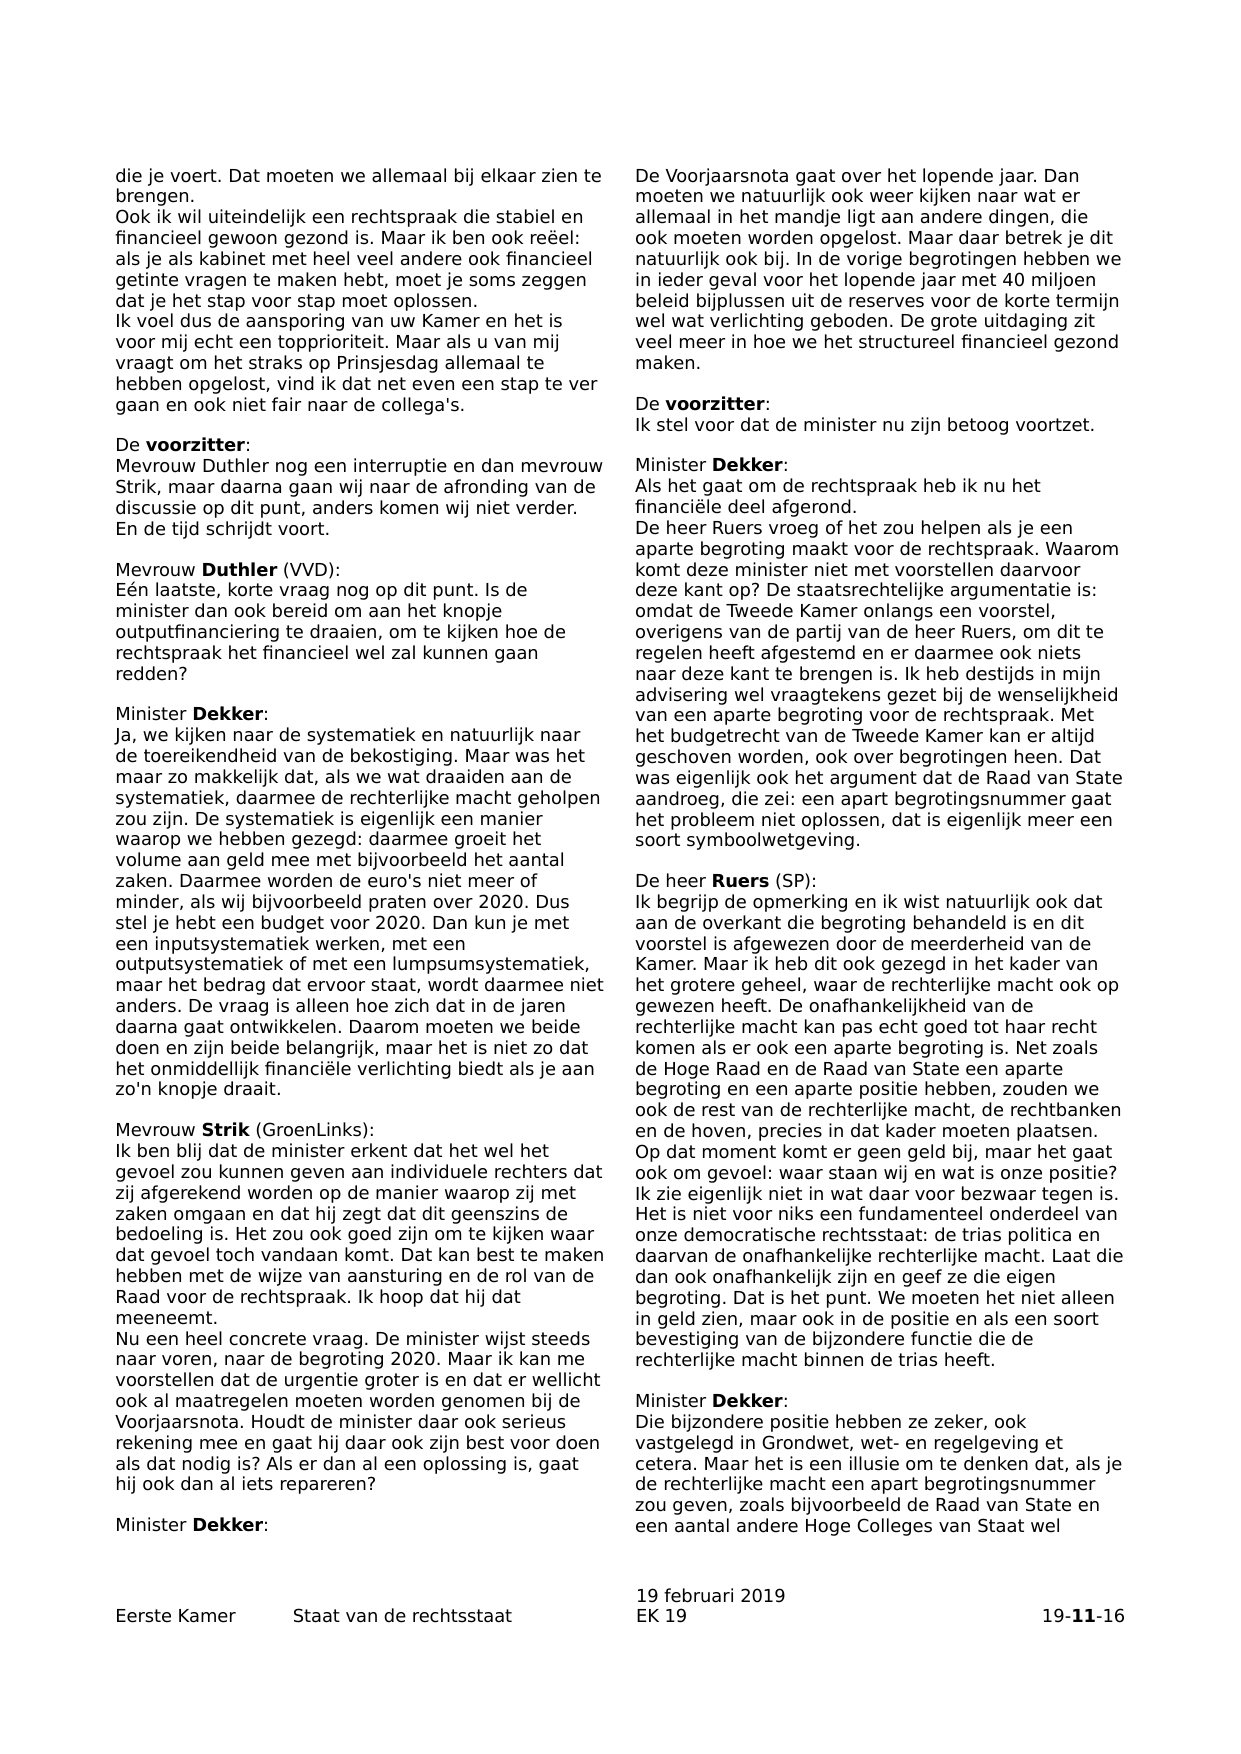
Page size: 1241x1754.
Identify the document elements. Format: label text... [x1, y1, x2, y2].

text Ik ben blij dat de minister erkent dat het wel het gevoel zou kunnen geven aan individuele rechters dat zij afgerekend worden op de manier waarop zij met zaken omgaan en dat hij zegt dat dit geenszins de bedoeling is. Het zou ook goed zijn om te kijken waar dat gevoel toch vandaan komt. Dat kan best te maken hebben met de wijze van aansturing en de rol van de Raad voor de rechtspraak. Ik hoop dat hij dat meeneemt. [115, 1141, 605, 1328]
text Minister Dekker: [635, 455, 1125, 476]
text Ja, we kijken naar de systematiek en natuurlijk naar de toereikendheid van de bekostiging. Maar was het maar zo makkelijk dat, als we wat draaiden aan de systematiek, daarmee de rechterlijke macht geholpen zou zijn. De systematiek is eigenlijk een manier waarop we hebben gezegd: daarmee groeit het volume aan geld mee met bijvoorbeeld het aantal zaken. Daarmee worden de euro's niet meer of minder, als wij bijvoorbeeld praten over 2020. Dus stel je hebt een budget voor 2020. Dan kun je met een inputsystematiek werken, met een outputsystematiek of met een lumpsumsystematiek, maar het bedrag dat ervoor staat, wordt daarmee niet anders. De vraag is alleen hoe zich dat in de jaren daarna gaat ontwikkelen. Daarom moeten we beide doen en zijn beide belangrijk, maar het is niet zo dat het onmiddellijk financiële verlichting biedt als je aan zo'n knopje draait. [115, 725, 605, 1100]
text Eén laatste, korte vraag nog op dit punt. Is de minister dan ook bereid om aan het knopje outputfinanciering te draaien, om te kijken hoe de rechtspraak het financieel wel zal kunnen gaan redden? [115, 580, 605, 684]
text Mevrouw Duthler nog een interruptie en dan mevrouw Strik, maar daarna gaan wij naar de afronding van de discussie op dit punt, anders komen wij niet verder. En de tijd schrijdt voort. [115, 456, 605, 539]
text Minister Dekker: [115, 1515, 605, 1536]
text Minister Dekker: [115, 704, 605, 725]
text Ik begrijp de opmerking en ik wist natuurlijk ook dat aan de overkant die begroting behandeld is en dit voorstel is afgewezen door de meerderheid van de Kamer. Maar ik heb dit ook gezegd in het kader van het grotere geheel, waar de rechterlijke macht ook op gewezen heeft. De onafhankelijkheid van de rechterlijke macht kan pas echt goed tot haar recht komen als er ook een aparte begroting is. Net zoals de Hoge Raad en de Raad van State een aparte begroting en een aparte positie hebben, zouden we ook de rest van de rechterlijke macht, de rechtbanken en de hoven, precies in dat kader moeten plaatsen. Op dat moment komt er geen geld bij, maar het gaat ook om gevoel: waar staan wij en wat is onze positie? Ik zie eigenlijk niet in wat daar voor bezwaar tegen is. Het is niet voor niks een fundamenteel onderdeel van onze democratische rechtsstaat: de trias politica en daarvan de onafhankelijke rechterlijke macht. Laat die dan ook onafhankelijk zijn en geef ze die eigen begroting. Dat is het punt. We moeten het niet alleen in geld zien, maar ook in de positie en als een soort bevestiging van de bijzondere functie die de rechterlijke macht binnen de trias heeft. [635, 892, 1125, 1371]
text die je voert. Dat moeten we allemaal bij elkaar zien te brengen. [115, 165, 605, 207]
text Ook ik wil uiteindelijk een rechtspraak die stabiel en financieel gewoon gezond is. Maar ik ben ook reëel: als je als kabinet met heel veel andere ook financieel getinte vragen te maken hebt, moet je soms zeggen dat je het stap voor stap moet oplossen. [115, 207, 605, 311]
text Als het gaat om de rechtspraak heb ik nu het financiële deel afgerond. [635, 476, 1125, 518]
text Mevrouw Duthler (VVD): [115, 559, 605, 580]
text De Voorjaarsnota gaat over het lopende jaar. Dan moeten we natuurlijk ook weer kijken naar wat er allemaal in het mandje ligt aan andere dingen, die ook moeten worden opgelost. Maar daar betrek je dit natuurlijk ook bij. In de vorige begrotingen hebben we in ieder geval voor het lopende jaar met 40 miljoen beleid bijplussen uit de reserves voor de korte termijn wel wat verlichting geboden. De grote uitdaging zit veel meer in hoe we het structureel financieel gezond maken. [635, 165, 1125, 374]
text Minister Dekker: [635, 1391, 1125, 1412]
text De voorzitter: [635, 394, 1125, 414]
text De voorzitter: [115, 435, 605, 456]
text Ik voel dus de aansporing van uw Kamer en het is voor mij echt een topprioriteit. Maar als u van mij vraagt om het straks op Prinsjesdag allemaal te hebben opgelost, vind ik dat net even een stap te ver gaan en ook niet fair naar de collega's. [115, 311, 605, 415]
text Mevrouw Strik (GroenLinks): [115, 1120, 605, 1141]
text De heer Ruers (SP): [635, 871, 1125, 892]
text Ik stel voor dat de minister nu zijn betoog voortzet. [635, 414, 1125, 435]
text Nu een heel concrete vraag. De minister wijst steeds naar voren, naar de begroting 2020. Maar ik kan me voorstellen dat de urgentie groter is en dat er wellicht ook al maatregelen moeten worden genomen bij de Voorjaarsnota. Houdt de minister daar ook serieus rekening mee en gaat hij daar ook zijn best voor doen als dat nodig is? Als er dan al een oplossing is, gaat hij ook dan al iets repareren? [115, 1328, 605, 1495]
text De heer Ruers vroeg of het zou helpen als je een aparte begroting maakt voor de rechtspraak. Waarom komt deze minister niet met voorstellen daarvoor deze kant op? De staatsrechtelijke argumentatie is: omdat de Tweede Kamer onlangs een voorstel, overigens van de partij van de heer Ruers, om dit te regelen heeft afgestemd en er daarmee ook niets naar deze kant te brengen is. Ik heb destijds in mijn advisering wel vraagtekens gezet bij de wenselijkheid van een aparte begroting voor de rechtspraak. Met het budgetrecht van de Tweede Kamer kan er altijd geschoven worden, ook over begrotingen heen. Dat was eigenlijk ook het argument dat de Raad van State aandroeg, die zei: een apart begrotingsnummer gaat het probleem niet oplossen, dat is eigenlijk meer een soort symboolwetgeving. [635, 518, 1125, 851]
text Die bijzondere positie hebben ze zeker, ook vastgelegd in Grondwet, wet- en regelgeving et cetera. Maar het is een illusie om te denken dat, als je de rechterlijke macht een apart begrotingsnummer zou geven, zoals bijvoorbeeld de Raad van State en een aantal andere Hoge Colleges van Staat wel [635, 1412, 1125, 1537]
